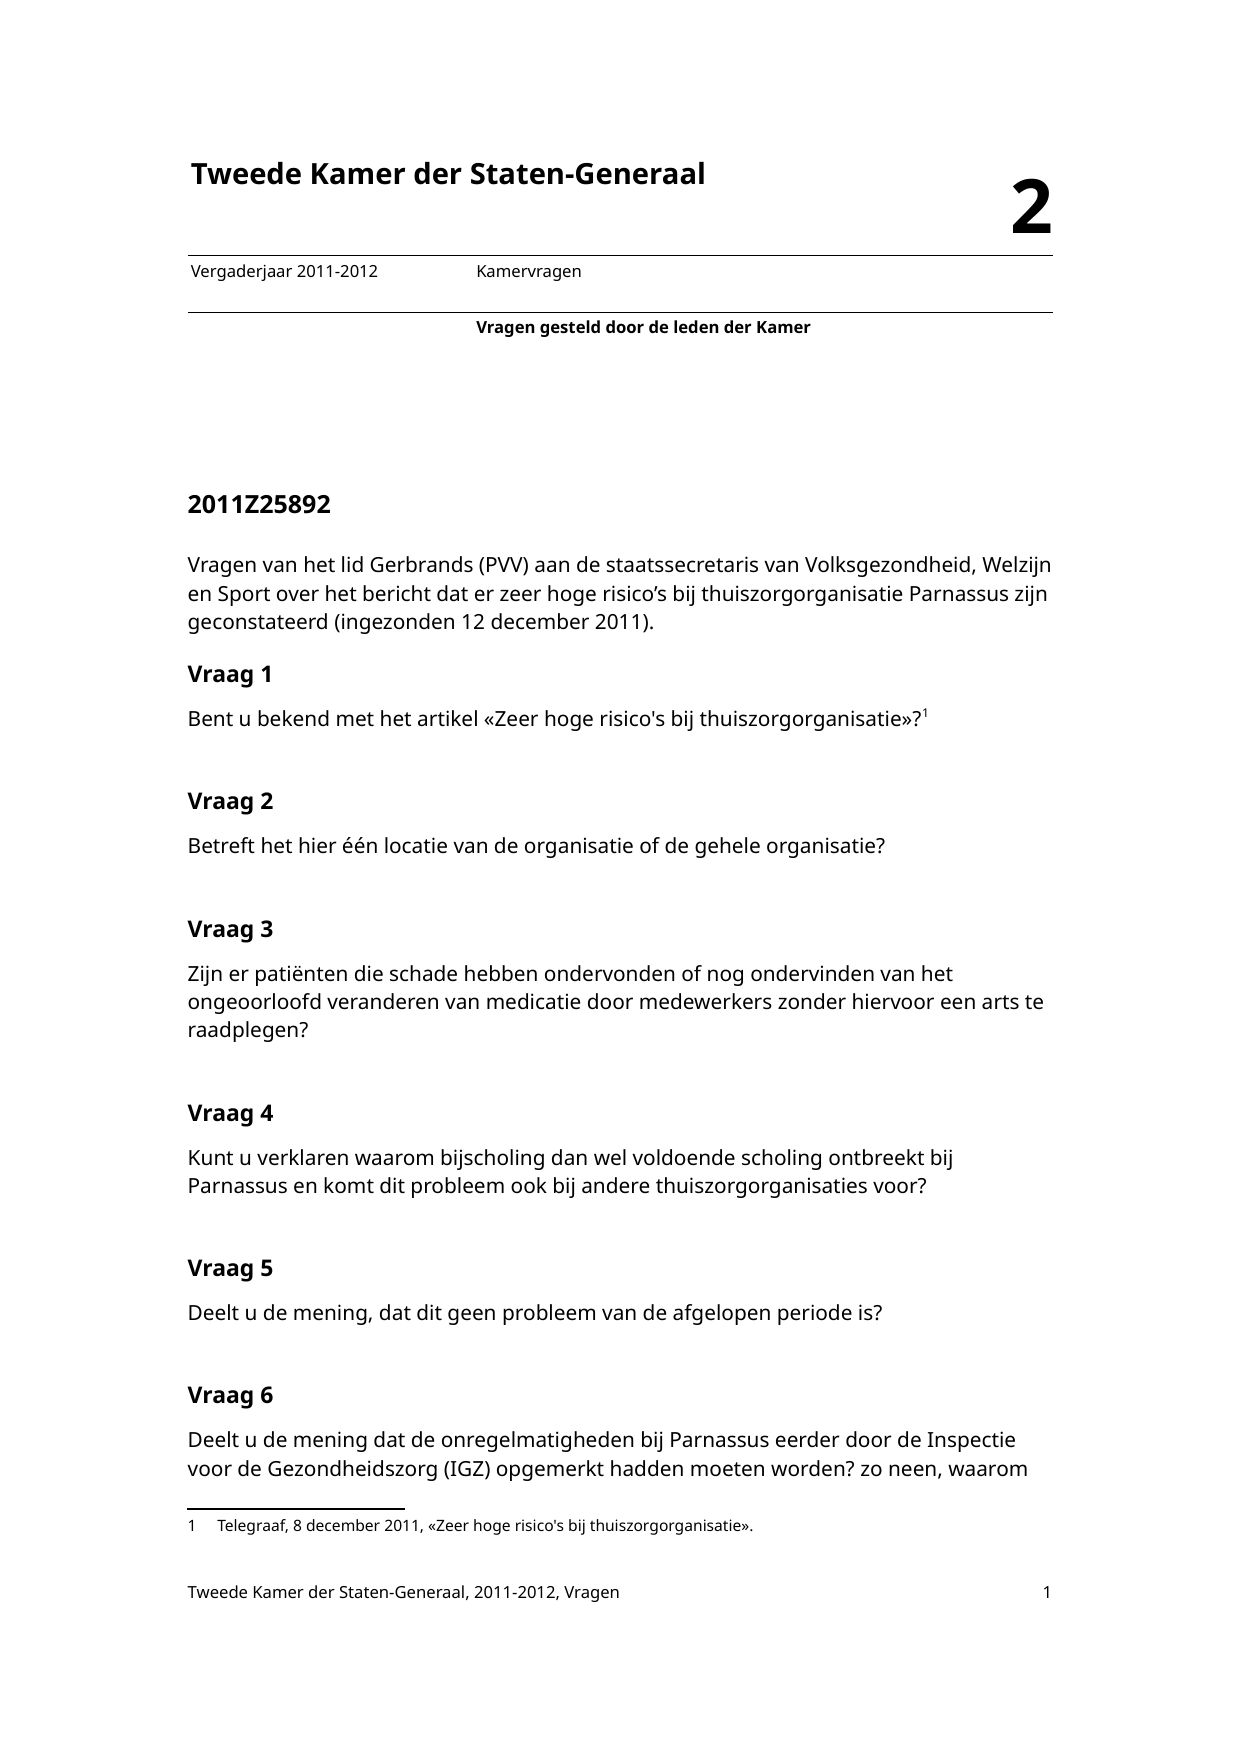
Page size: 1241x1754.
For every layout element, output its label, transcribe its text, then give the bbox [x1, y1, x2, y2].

text Deelt u de mening, dat dit geen probleem van de afgelopen periode is? [187, 1298, 1053, 1327]
subtitle Vraag 1 [187, 658, 1053, 689]
table_header Tweede Kamer der Staten-Generaal [188, 150, 879, 255]
text Zijn er patiënten die schade hebben ondervonden of nog ondervinden van het ongeoorloofd veranderen van medicatie door medewerkers zonder hiervoor een arts te raadplegen? [187, 959, 1053, 1044]
text Telegraaf, 8 december 2011, «Zeer hoge risico's bij thuiszorgorganisatie». [187, 1508, 1053, 1536]
subtitle Vraag 2 [187, 785, 1053, 817]
subtitle Vraag 6 [187, 1379, 1053, 1411]
table_cell Vergaderjaar 2011-2012 [188, 256, 473, 312]
text Bent u bekend met het artikel «Zeer hoge risico's bij thuiszorgorganisatie»? [187, 704, 1053, 733]
subtitle Vraag 3 [187, 912, 1053, 944]
subtitle Vraag 5 [187, 1252, 1053, 1283]
table_cell [188, 313, 473, 339]
text Kunt u verklaren waarom bijscholing dan wel voldoende scholing ontbreekt bij Parnassus en komt dit probleem ook bij andere thuiszorgorganisaties voor? [187, 1143, 1053, 1200]
text 2011Z25892 [187, 487, 1053, 521]
table_cell Kamervragen [473, 256, 1053, 312]
table_cell Vragen gesteld door de leden der Kamer [473, 313, 1053, 339]
table_header 2 [880, 150, 1053, 255]
text Betreft het hier één locatie van de organisatie of de gehele organisatie? [187, 832, 1053, 860]
text Vragen van het lid Gerbrands (PVV) aan de staatssecretaris van Volksgezondheid, Welzijn en Sport over het bericht dat er zeer hoge risico’s bij thuiszorgorganisatie Parnassus zijn geconstateerd (ingezonden 12 december 2011). [187, 550, 1053, 636]
text Deelt u de mening dat de onregelmatigheden bij Parnassus eerder door de Inspectie voor de Gezondheidszorg (IGZ) opgemerkt hadden moeten worden? zo neen, waarom [187, 1426, 1053, 1482]
subtitle Vraag 4 [187, 1097, 1053, 1128]
